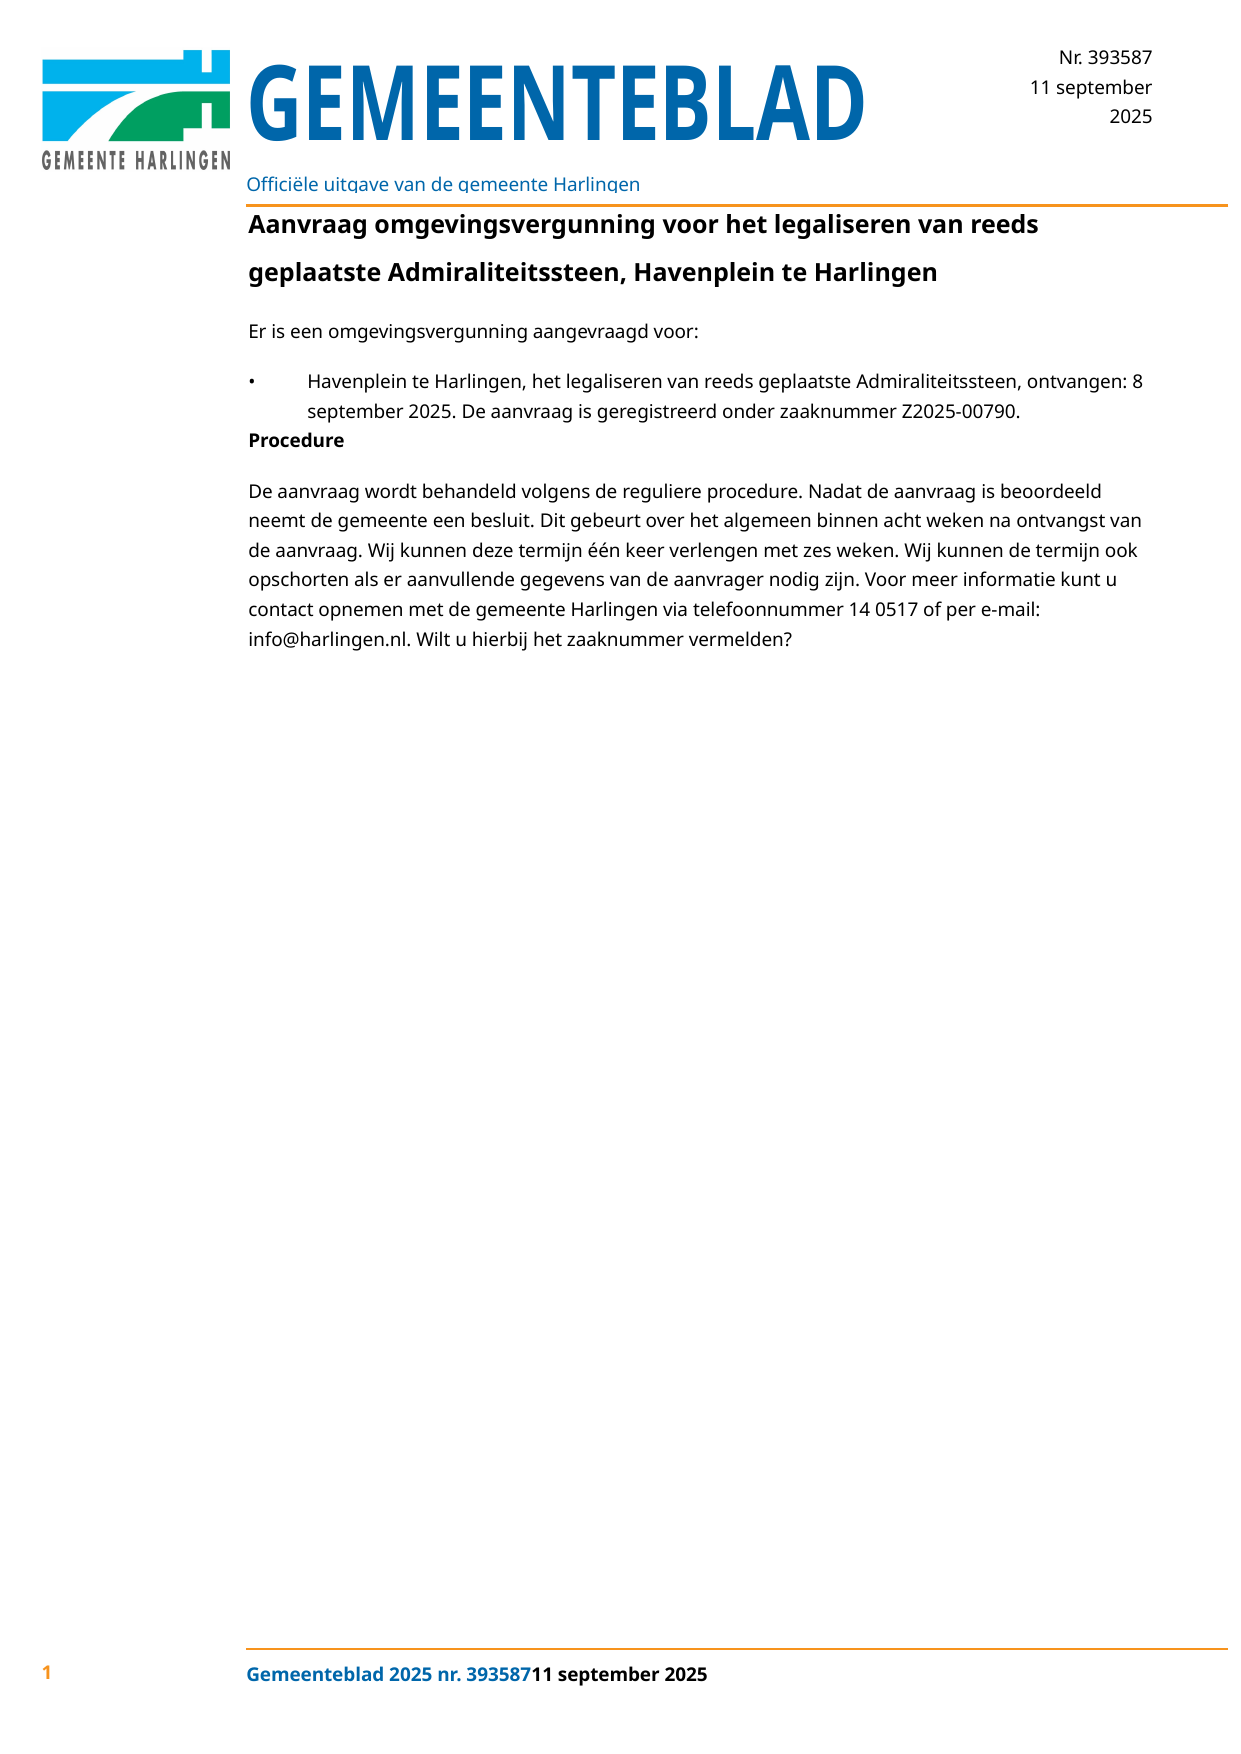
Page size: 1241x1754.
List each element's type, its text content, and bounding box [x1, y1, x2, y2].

text Aanvraag omgevingsvergunning voor het legaliseren van reeds geplaatste Admiraliteitssteen, Havenplein te Harlingen [248, 207, 1152, 288]
list Havenplein te Harlingen, het legaliseren van reeds geplaatste Admiraliteitssteen, ontvangen: 8 september 2025. De aanvraag is geregistreerd onder zaaknummer Z2025-00790. [248, 368, 1152, 424]
text De aanvraag wordt behandeld volgens de reguliere procedure. Nadat de aanvraag is beoordeeld neemt de gemeente een besluit. Dit gebeurt over het algemeen binnen acht weken na ontvangst van de aanvraag. Wij kunnen deze termijn één keer verlengen met zes weken. Wij kunnen de termijn ook opschorten als er aanvullende gegevens van de aanvrager nodig zijn. Voor meer informatie kunt u contact opnemen met de gemeente Harlingen via telefoonnummer 14 0517 of per e-mail: info@harlingen.nl. Wilt u hierbij het zaaknummer vermelden? [248, 478, 1152, 652]
text Er is een omgevingsvergunning aangevraagd voor: [248, 318, 1152, 344]
picture [41, 47, 231, 172]
text Procedure [248, 427, 1152, 453]
